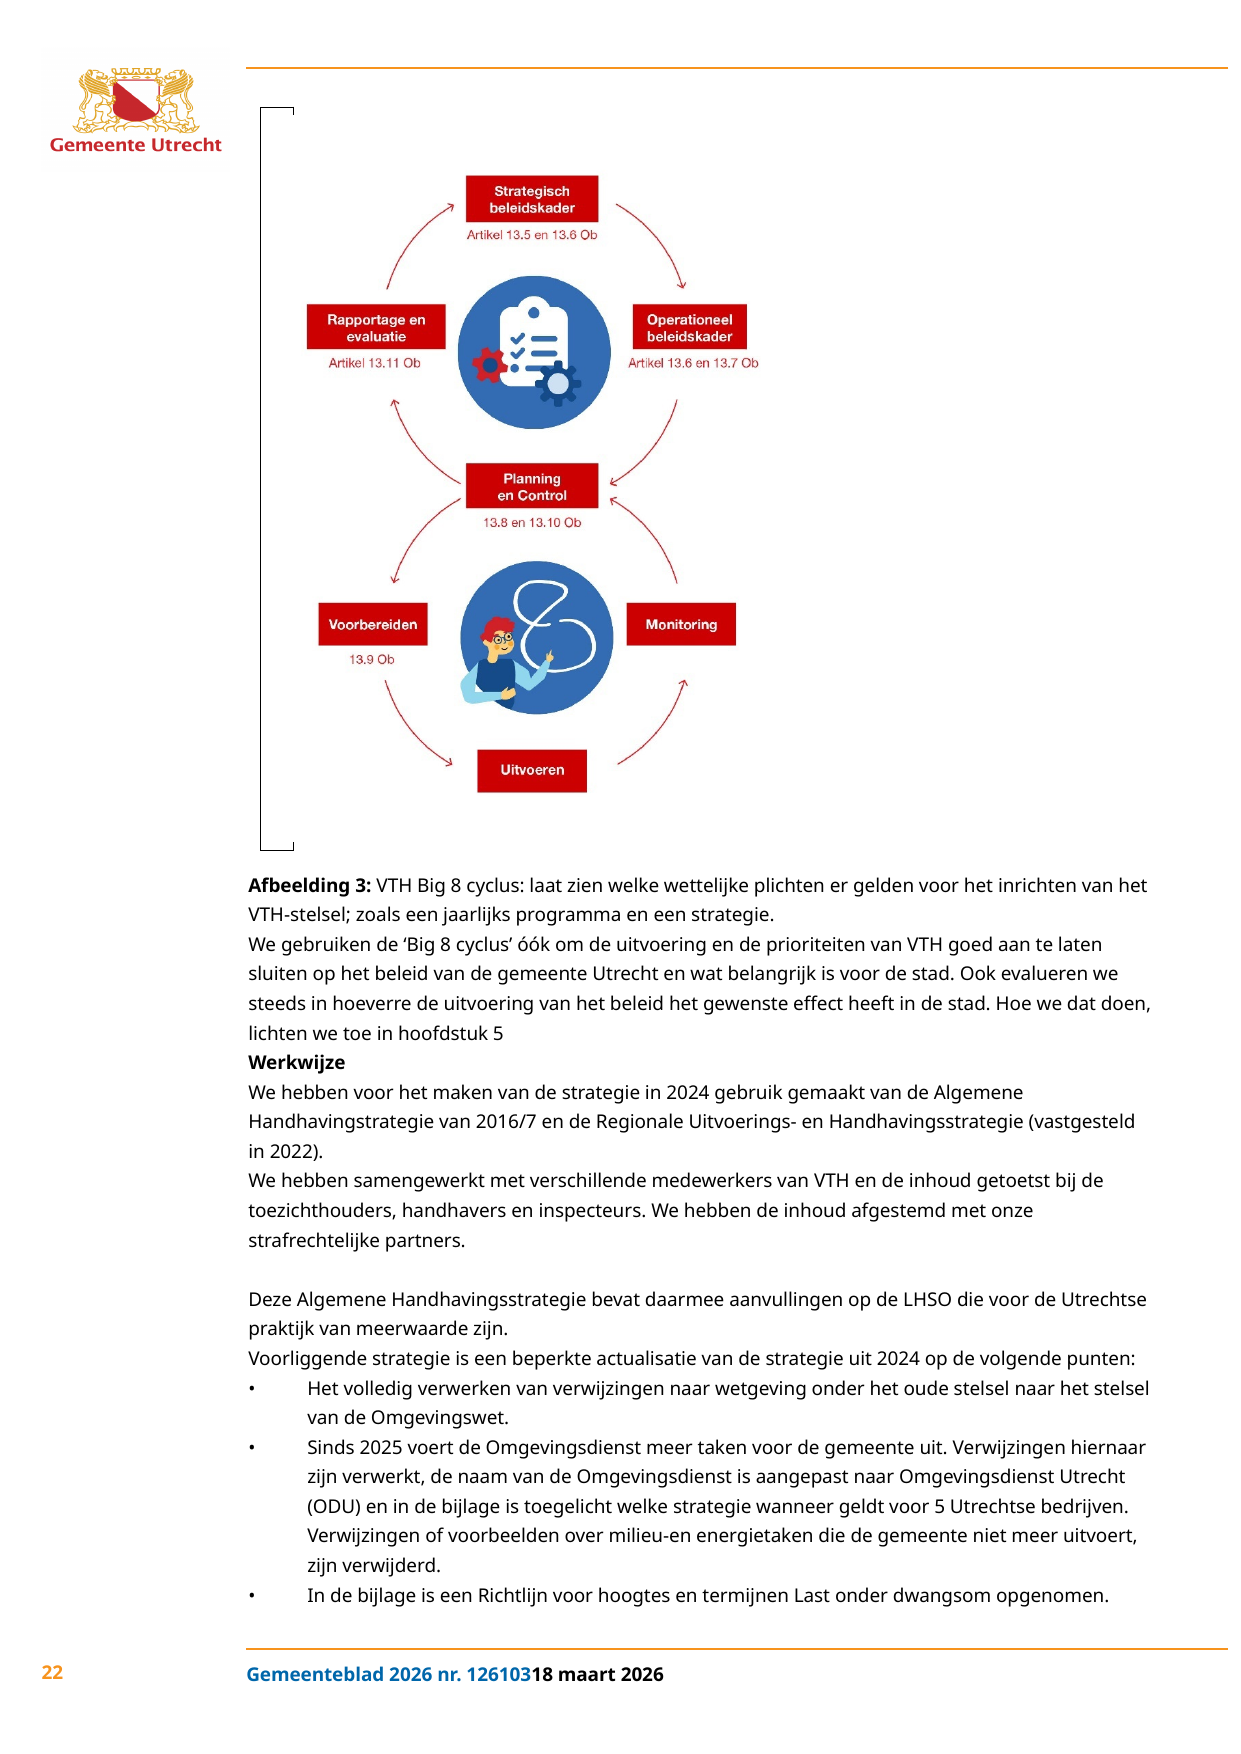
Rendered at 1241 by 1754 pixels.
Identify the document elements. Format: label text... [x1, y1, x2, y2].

text We gebruiken de ‘Big 8 cyclus’ óók om de uitvoering en de prioriteiten van VTH goed aan te laten sluiten op het beleid van de gemeente Utrecht en wat belangrijk is voor de stad. Ook evalueren we steeds in hoeverre de uitvoering van het beleid het gewenste effect heeft in de stad. Hoe we dat doen, lichten we toe in hoofdstuk 5 [248, 931, 1152, 1045]
list In de bijlage is een Richtlijn voor hoogtes en termijnen Last onder dwangsom opgenomen. [248, 1582, 1152, 1607]
text We hebben samengewerkt met verschillende medewerkers van VTH en de inhoud getoetst bij de toezichthouders, handhavers en inspecteurs. We hebben de inhoud afgestemd met onze strafrechtelijke partners. [248, 1168, 1152, 1252]
list Het volledig verwerken van verwijzingen naar wetgeving onder het oude stelsel naar het stelsel van de Omgevingswet. [248, 1375, 1152, 1430]
text Werkwijze [248, 1049, 1152, 1075]
list Sinds 2025 voert de Omgevingsdienst meer taken voor de gemeente uit. Verwijzingen hiernaar zijn verwerkt, de naam van de Omgevingsdienst is aangepast naar Omgevingsdienst Utrecht (ODU) en in de bijlage is toegelicht welke strategie wanneer geldt voor 5 Utrechtse bedrijven. Verwijzingen of voorbeelden over milieu-en energietaken die de gemeente niet meer uitvoert, zijn verwijderd. [248, 1434, 1152, 1578]
text Afbeelding 3: VTH Big 8 cyclus: laat zien welke wettelijke plichten er gelden voor het inrichten van het VTH-stelsel; zoals een jaarlijks programma en een strategie. [248, 872, 1152, 927]
picture [41, 47, 231, 172]
picture [268, 115, 802, 842]
text Voorliggende strategie is een beperkte actualisatie van de strategie uit 2024 op de volgende punten: [248, 1345, 1152, 1371]
text We hebben voor het maken van de strategie in 2024 gebruik gemaakt van de Algemene Handhavingstrategie van 2016/7 en de Regionale Uitvoerings- en Handhavingsstrategie (vastgesteld in 2022). [248, 1079, 1152, 1164]
text Deze Algemene Handhavingsstrategie bevat daarmee aanvullingen op de LHSO die voor de Utrechtse praktijk van meerwaarde zijn. [248, 1286, 1152, 1341]
